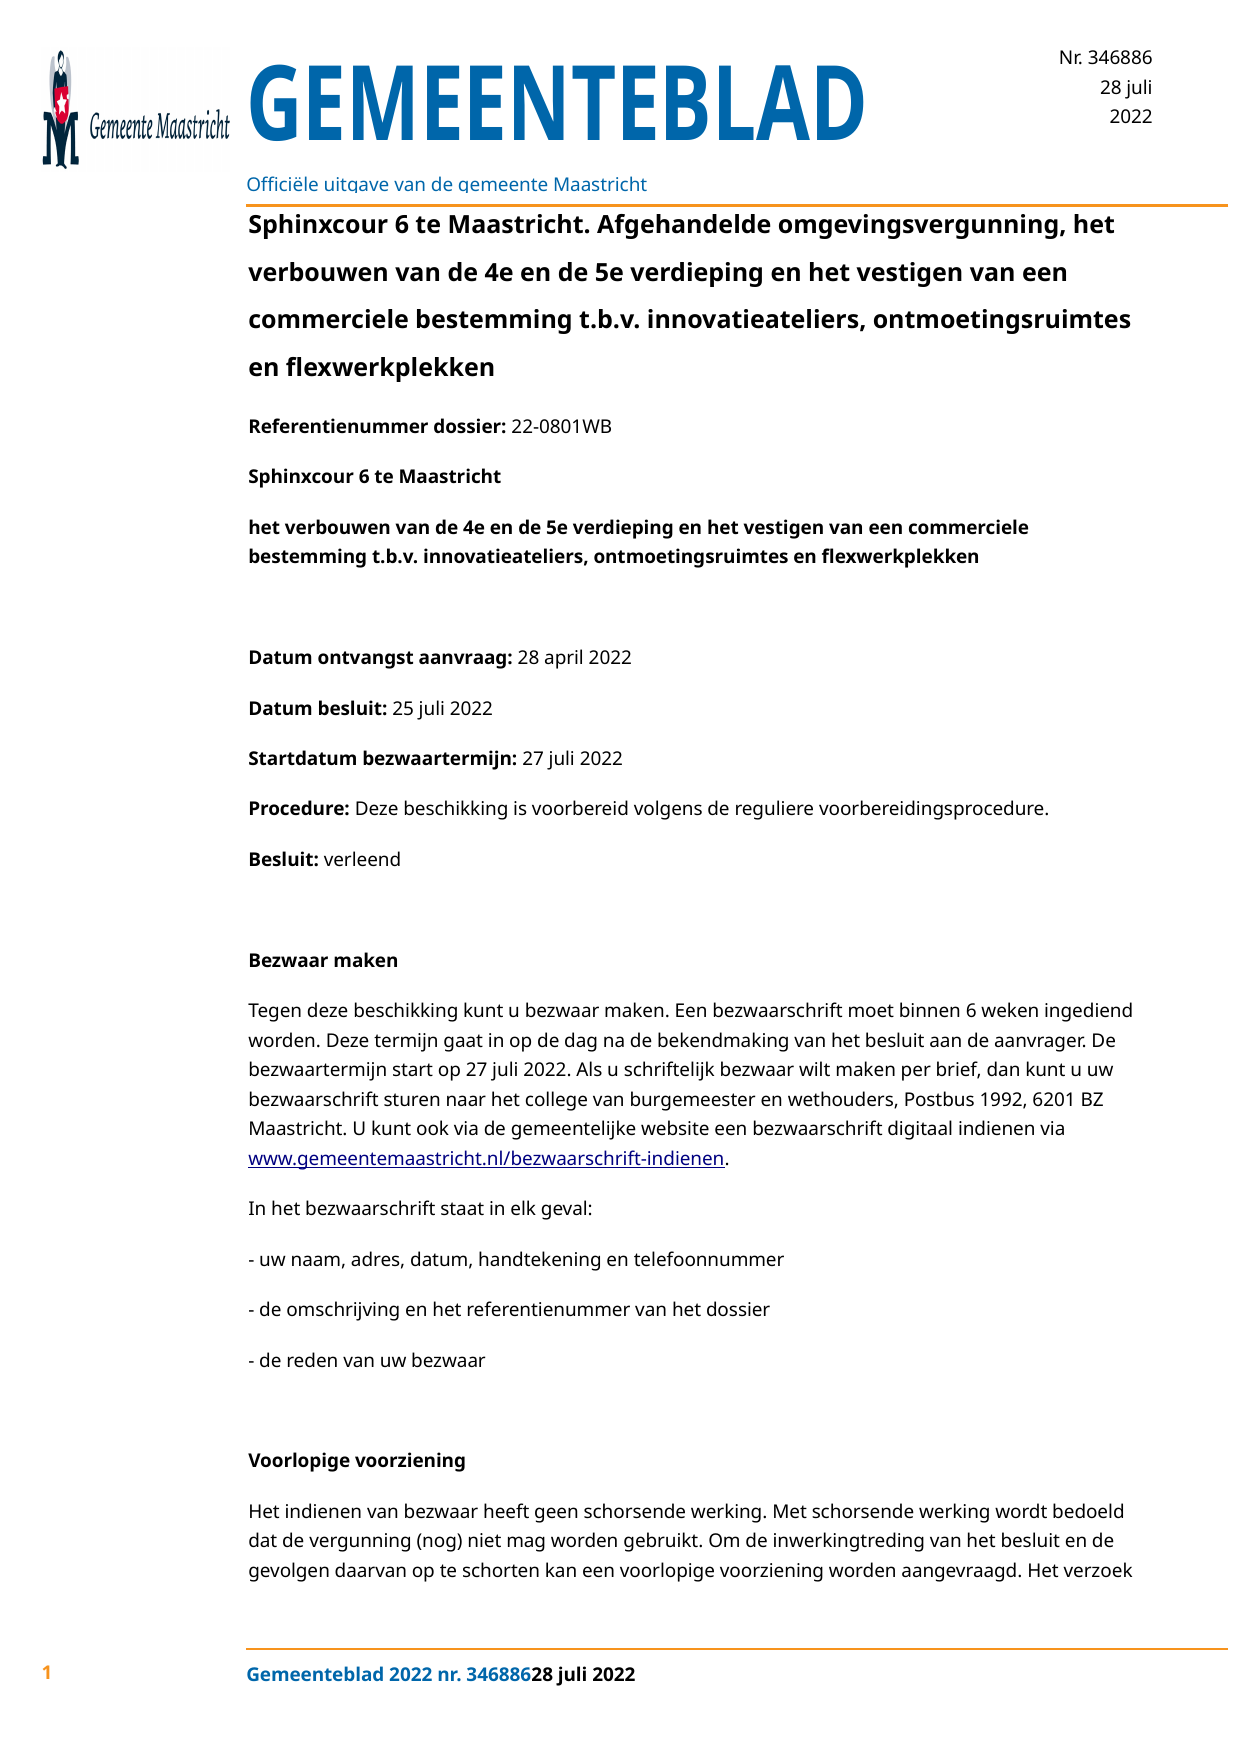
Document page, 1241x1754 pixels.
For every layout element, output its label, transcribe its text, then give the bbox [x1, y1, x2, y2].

text - de omschrijving en het referentienummer van het dossier [248, 1296, 1152, 1322]
text Sphinxcour 6 te Maastricht. Afgehandelde omgevingsvergunning, het verbouwen van de 4e en de 5e verdieping en het vestigen van een commerciele bestemming t.b.v. innovatieateliers, ontmoetingsruimtes en flexwerkplekken [248, 207, 1152, 384]
text Datum ontvangst aanvraag: 28 april 2022 [248, 644, 1152, 670]
text het verbouwen van de 4e en de 5e verdieping en het vestigen van een commerciele bestemming t.b.v. innovatieateliers, ontmoetingsruimtes en flexwerkplekken [248, 514, 1152, 569]
text Het indienen van bezwaar heeft geen schorsende werking. Met schorsende werking wordt bedoeld dat de vergunning (nog) niet mag worden gebruikt. Om de inwerkingtreding van het besluit en de gevolgen daarvan op te schorten kan een voorlopige voorziening worden aangevraagd. Het verzoek [248, 1498, 1152, 1583]
text Datum besluit: 25 juli 2022 [248, 695, 1152, 721]
text Besluit: verleend [248, 846, 1152, 872]
text Voorlopige voorziening [248, 1448, 1152, 1473]
text Tegen deze beschikking kunt u bezwaar maken. Een bezwaarschrift moet binnen 6 weken ingediend worden. Deze termijn gaat in op de dag na de bekendmaking van het besluit aan de aanvrager. De bezwaartermijn start op 27 juli 2022. Als u schriftelijk bezwaar wilt maken per brief, dan kunt u uw bezwaarschrift sturen naar het college van burgemeester en wethouders, Postbus 1992, 6201 BZ Maastricht. U kunt ook via de gemeentelijke website een bezwaarschrift digitaal indienen via www.gemeentemaastricht.nl/bezwaarschrift-indienen. [248, 997, 1152, 1171]
text - de reden van uw bezwaar [248, 1347, 1152, 1373]
picture [41, 47, 231, 172]
text Sphinxcour 6 te Maastricht [248, 463, 1152, 489]
text In het bezwaarschrift staat in elk geval: [248, 1196, 1152, 1221]
text Startdatum bezwaartermijn: 27 juli 2022 [248, 745, 1152, 771]
text - uw naam, adres, datum, handtekening en telefoonnummer [248, 1246, 1152, 1272]
text Procedure: Deze beschikking is voorbereid volgens de reguliere voorbereidingsprocedure. [248, 796, 1152, 821]
text Referentienummer dossier: 22-0801WB [248, 413, 1152, 439]
text Bezwaar maken [248, 947, 1152, 973]
